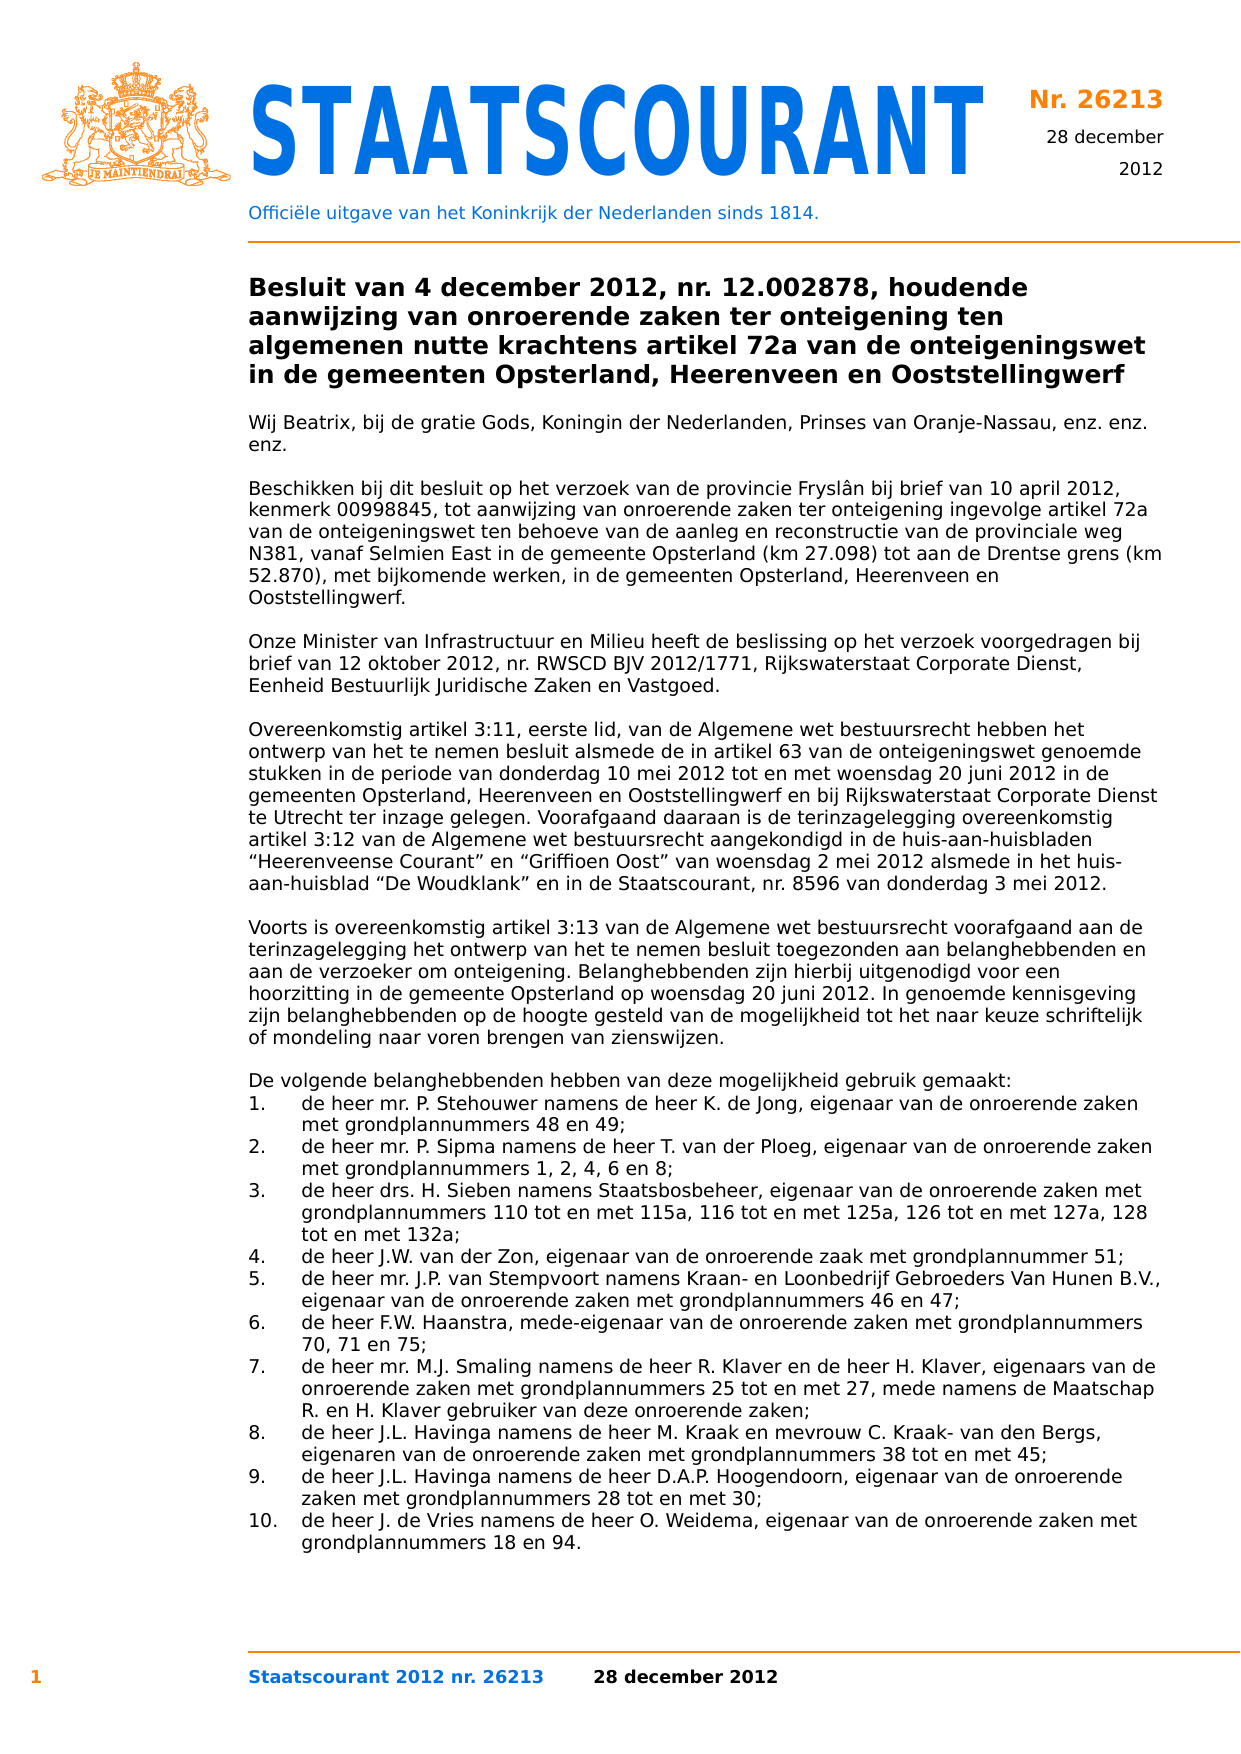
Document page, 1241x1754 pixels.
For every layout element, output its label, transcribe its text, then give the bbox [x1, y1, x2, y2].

table_header Nr. 26213 [998, 62, 1240, 121]
text 10. de heer J. de Vries namens de heer O. Weidema, eigenaar van de onroerende zaken met grondplannummers 18 en 94. [248, 1510, 1163, 1554]
text Voorts is overeenkomstig artikel 3:13 van de Algemene wet bestuursrecht voorafgaand aan de terinzagelegging het ontwerp van het te nemen besluit toegezonden aan belanghebbenden en aan de verzoeker om onteigening. Belanghebbenden zijn hierbij uitgenodigd voor een hoorzitting in de gemeente Opsterland op woensdag 20 juni 2012. In genoemde kennisgeving zijn belanghebbenden op de hoogte gesteld van de mogelijkheid tot het naar keuze schriftelijk of mondeling naar voren brengen van zienswijzen. [248, 917, 1163, 1048]
text Onze Minister van Infrastructuur en Milieu heeft de beslissing op het verzoek voorgedragen bij brief van 12 oktober 2012, nr. RWSCD BJV 2012/1771, Rijkswaterstaat Corporate Dienst, Eenheid Bestuurlijk Juridische Zaken en Vastgoed. [248, 631, 1163, 697]
text 2. de heer mr. P. Sipma namens de heer T. van der Ploeg, eigenaar van de onroerende zaken met grondplannummers 1, 2, 4, 6 en 8; [248, 1136, 1163, 1180]
text De volgende belanghebbenden hebben van deze mogelijkheid gebruik gemaakt: [248, 1070, 1163, 1092]
subtitle Besluit van 4 december 2012, nr. 12.002878, houdende aanwijzing van onroerende zaken ter onteigening ten algemenen nutte krachtens artikel 72a van de onteigeningswet in de gemeenten Opsterland, Heerenveen en Ooststellingwerf [248, 273, 1163, 390]
text Overeenkomstig artikel 3:11, eerste lid, van de Algemene wet bestuursrecht hebben het ontwerp van het te nemen besluit alsmede de in artikel 63 van de onteigeningswet genoemde stukken in de periode van donderdag 10 mei 2012 tot en met woensdag 20 juni 2012 in de gemeenten Opsterland, Heerenveen en Ooststellingwerf en bij Rijkswaterstaat Corporate Dienst te Utrecht ter inzage gelegen. Voorafgaand daaraan is de terinzagelegging overeenkomstig artikel 3:12 van de Algemene wet bestuursrecht aangekondigd in de huis-aan-huisbladen “Heerenveense Courant” en “Griffioen Oost” van woensdag 2 mei 2012 alsmede in het huis-aan-huisblad “De Woudklank” en in de Staatscourant, nr. 8596 van donderdag 3 mei 2012. [248, 719, 1163, 895]
text Wij Beatrix, bij de gratie Gods, Koningin der Nederlanden, Prinses van Oranje-Nassau, enz. enz. enz. [248, 412, 1163, 456]
text 9. de heer J.L. Havinga namens de heer D.A.P. Hoogendoorn, eigenaar van de onroerende zaken met grondplannummers 28 tot en met 30; [248, 1466, 1163, 1510]
text 3. de heer drs. H. Sieben namens Staatsbosbeheer, eigenaar van de onroerende zaken met grondplannummers 110 tot en met 115a, 116 tot en met 125a, 126 tot en met 127a, 128 tot en met 132a; [248, 1180, 1163, 1246]
table_header STAATSCOURANT [248, 62, 998, 203]
text 5. de heer mr. J.P. van Stempvoort namens Kraan- en Loonbedrijf Gebroeders Van Hunen B.V., eigenaar van de onroerende zaken met grondplannummers 46 en 47; [248, 1268, 1163, 1312]
text 8. de heer J.L. Havinga namens de heer M. Kraak en mevrouw C. Kraak- van den Bergs, eigenaren van de onroerende zaken met grondplannummers 38 tot en met 45; [248, 1422, 1163, 1466]
text 7. de heer mr. M.J. Smaling namens de heer R. Klaver en de heer H. Klaver, eigenaars van de onroerende zaken met grondplannummers 25 tot en met 27, mede namens de Maatschap R. en H. Klaver gebruiker van deze onroerende zaken; [248, 1356, 1163, 1422]
text 4. de heer J.W. van der Zon, eigenaar van de onroerende zaak met grondplannummer 51; [248, 1246, 1163, 1268]
table_cell Officiële uitgave van het Koninkrijk der Nederlanden sinds 1814. [248, 203, 1240, 241]
picture [41, 62, 231, 186]
text 1. de heer mr. P. Stehouwer namens de heer K. de Jong, eigenaar van de onroerende zaken met grondplannummers 48 en 49; [248, 1092, 1163, 1136]
table_header [25, 62, 248, 241]
table_cell 28 december [998, 121, 1240, 153]
text Beschikken bij dit besluit op het verzoek van de provincie Fryslân bij brief van 10 april 2012, kenmerk 00998845, tot aanwijzing van onroerende zaken ter onteigening ingevolge artikel 72a van de onteigeningswet ten behoeve van de aanleg en reconstructie van de provinciale weg N381, vanaf Selmien East in de gemeente Opsterland (km 27.098) tot aan de Drentse grens (km 52.870), met bijkomende werken, in de gemeenten Opsterland, Heerenveen en Ooststellingwerf. [248, 477, 1163, 609]
text 6. de heer F.W. Haanstra, mede-eigenaar van de onroerende zaken met grondplannummers 70, 71 en 75; [248, 1312, 1163, 1356]
table_cell 2012 [998, 153, 1240, 203]
